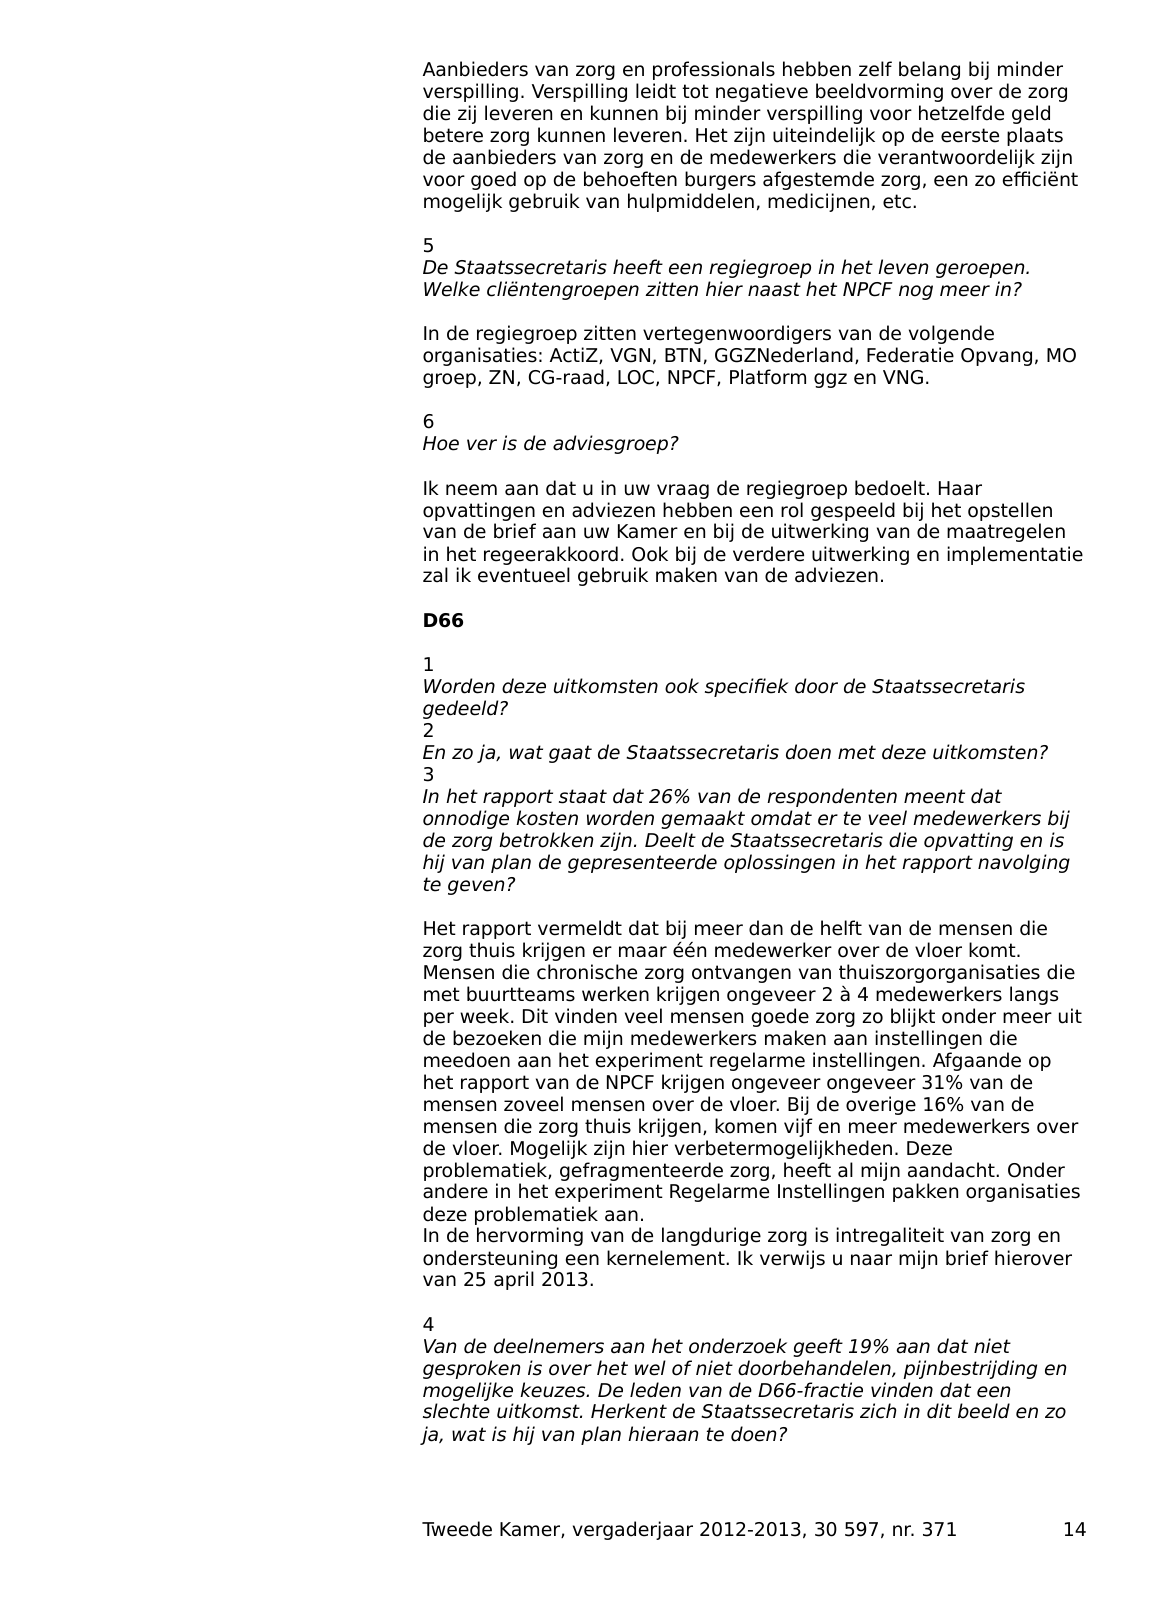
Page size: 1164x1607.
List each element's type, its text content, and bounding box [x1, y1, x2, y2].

text 5 [422, 235, 1087, 257]
text 4 [422, 1313, 1087, 1336]
text Worden deze uitkomsten ook specifiek door de Staatssecretaris gedeeld? [422, 676, 1087, 720]
text Ik neem aan dat u in uw vraag de regiegroep bedoelt. Haar opvattingen en adviezen hebben een rol gespeeld bij het opstellen van de brief aan uw Kamer en bij de uitwerking van de maatregelen in het regeerakkoord. Ook bij de verdere uitwerking en implementatie zal ik eventueel gebruik maken van de adviezen. [422, 477, 1087, 587]
text 1 [422, 654, 1087, 676]
text In de hervorming van de langdurige zorg is intregaliteit van zorg en ondersteuning een kernelement. Ik verwijs u naar mijn brief hierover van 25 april 2013. [422, 1225, 1087, 1291]
text In de regiegroep zitten vertegenwoordigers van de volgende organisaties: ActiZ, VGN, BTN, GGZNederland, Federatie Opvang, MO groep, ZN, CG-raad, LOC, NPCF, Platform ggz en VNG. [422, 323, 1087, 389]
text Van de deelnemers aan het onderzoek geeft 19% aan dat niet gesproken is over het wel of niet doorbehandelen, pijnbestrijding en mogelijke keuzes. De leden van de D66-fractie vinden dat een slechte uitkomst. Herkent de Staatssecretaris zich in dit beeld en zo ja, wat is hij van plan hieraan te doen? [422, 1336, 1087, 1445]
text 2 [422, 720, 1087, 742]
text Aanbieders van zorg en professionals hebben zelf belang bij minder verspilling. Verspilling leidt tot negatieve beeldvorming over de zorg die zij leveren en kunnen bij minder verspilling voor hetzelfde geld betere zorg kunnen leveren. Het zijn uiteindelijk op de eerste plaats de aanbieders van zorg en de medewerkers die verantwoordelijk zijn voor goed op de behoeften burgers afgestemde zorg, een zo efficiënt mogelijk gebruik van hulpmiddelen, medicijnen, etc. [422, 59, 1087, 213]
text Hoe ver is de adviesgroep? [422, 433, 1087, 455]
subtitle D66 [422, 609, 1087, 632]
text De Staatssecretaris heeft een regiegroep in het leven geroepen. Welke cliëntengroepen zitten hier naast het NPCF nog meer in? [422, 257, 1087, 301]
text En zo ja, wat gaat de Staatssecretaris doen met deze uitkomsten? [422, 742, 1087, 764]
text In het rapport staat dat 26% van de respondenten meent dat onnodige kosten worden gemaakt omdat er te veel medewerkers bij de zorg betrokken zijn. Deelt de Staatssecretaris die opvatting en is hij van plan de gepresenteerde oplossingen in het rapport navolging te geven? [422, 786, 1087, 896]
text 6 [422, 411, 1087, 433]
text Het rapport vermeldt dat bij meer dan de helft van de mensen die zorg thuis krijgen er maar één medewerker over de vloer komt. Mensen die chronische zorg ontvangen van thuiszorgorganisaties die met buurtteams werken krijgen ongeveer 2 à 4 medewerkers langs per week. Dit vinden veel mensen goede zorg zo blijkt onder meer uit de bezoeken die mijn medewerkers maken aan instellingen die meedoen aan het experiment regelarme instellingen. Afgaande op het rapport van de NPCF krijgen ongeveer ongeveer 31% van de mensen zoveel mensen over de vloer. Bij de overige 16% van de mensen die zorg thuis krijgen, komen vijf en meer medewerkers over de vloer. Mogelijk zijn hier verbetermogelijkheden. Deze problematiek, gefragmenteerde zorg, heeft al mijn aandacht. Onder andere in het experiment Regelarme Instellingen pakken organisaties deze problematiek aan. [422, 918, 1087, 1225]
text 3 [422, 764, 1087, 786]
